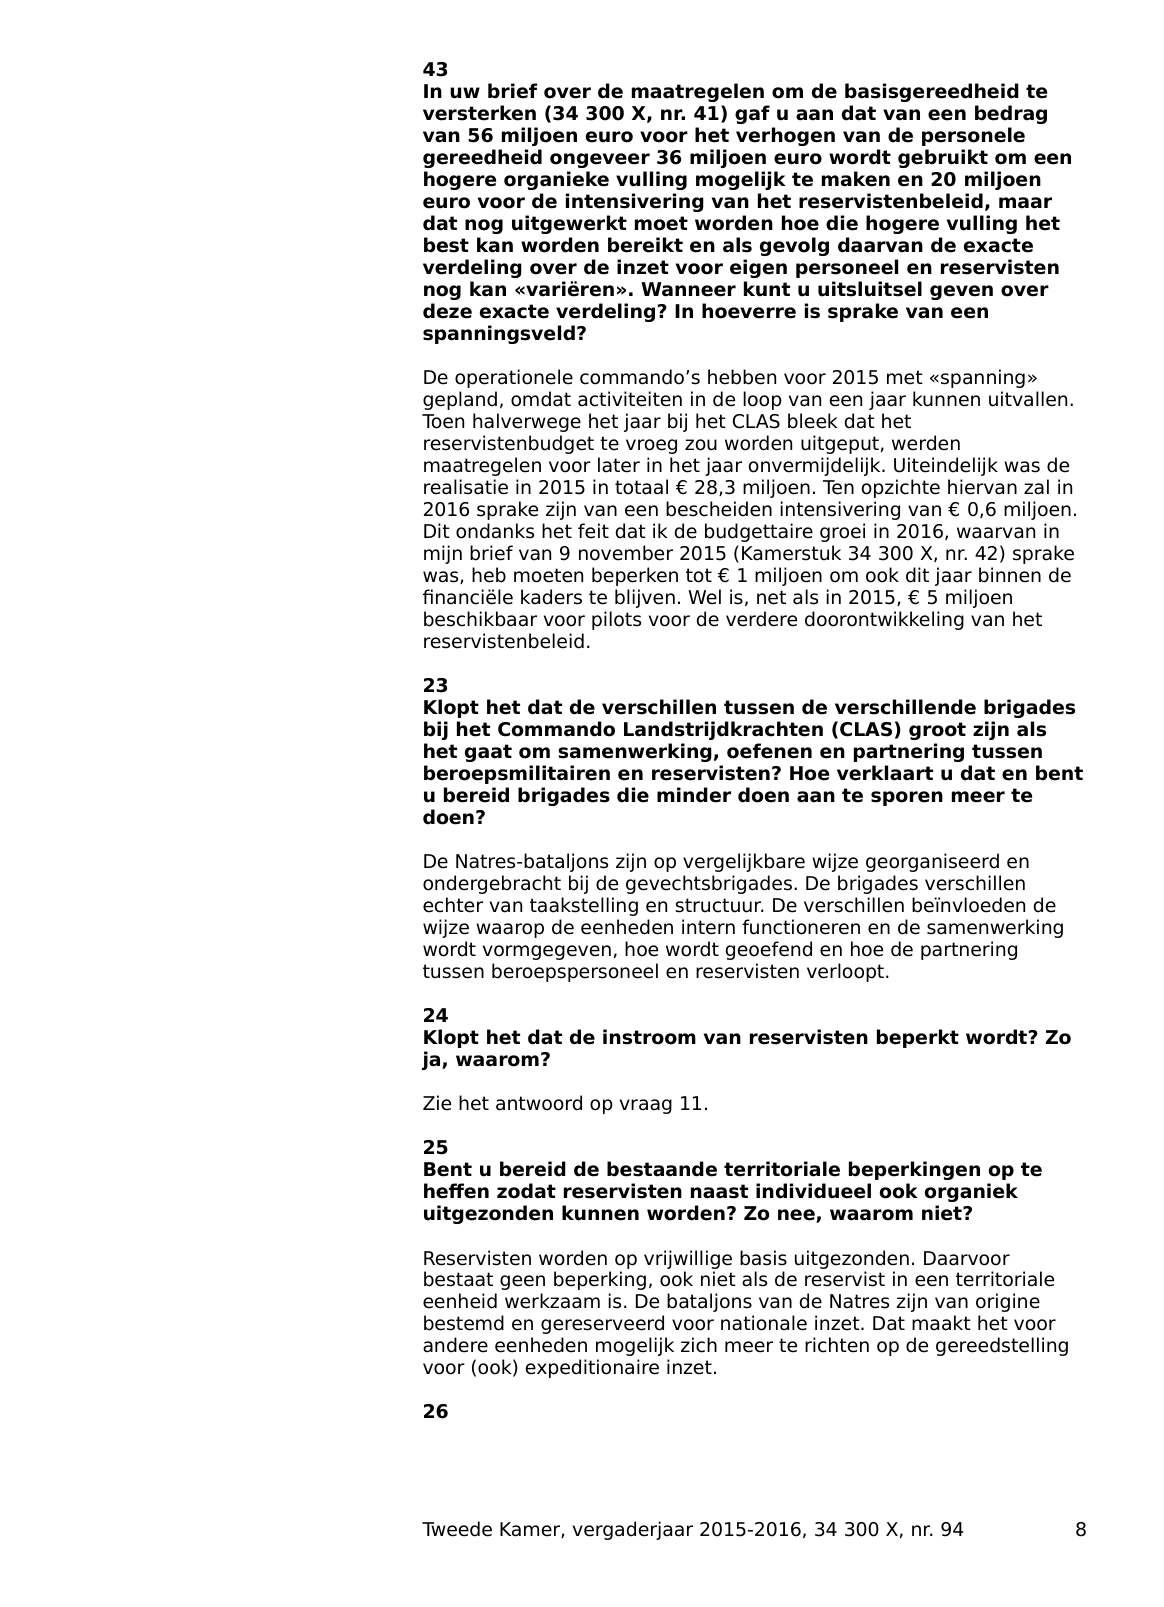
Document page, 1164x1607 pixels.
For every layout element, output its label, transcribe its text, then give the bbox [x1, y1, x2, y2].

text De Natres-bataljons zijn op vergelijkbare wijze georganiseerd en ondergebracht bij de gevechtsbrigades. De brigades verschillen echter van taakstelling en structuur. De verschillen beïnvloeden de wijze waarop de eenheden intern functioneren en de samenwerking wordt vormgegeven, hoe wordt geoefend en hoe de partnering tussen beroepspersoneel en reservisten verloopt. [422, 851, 1087, 983]
text Klopt het dat de instroom van reservisten beperkt wordt? Zo ja, waarom? [422, 1027, 1087, 1071]
text Bent u bereid de bestaande territoriale beperkingen op te heffen zodat reservisten naast individueel ook organiek uitgezonden kunnen worden? Zo nee, waarom niet? [422, 1159, 1087, 1225]
text Reservisten worden op vrijwillige basis uitgezonden. Daarvoor bestaat geen beperking, ook niet als de reservist in een territoriale eenheid werkzaam is. De bataljons van de Natres zijn van origine bestemd en gereserveerd voor nationale inzet. Dat maakt het voor andere eenheden mogelijk zich meer te richten op de gereedstelling voor (ook) expeditionaire inzet. [422, 1247, 1087, 1379]
text Klopt het dat de verschillen tussen de verschillende brigades bij het Commando Landstrijdkrachten (CLAS) groot zijn als het gaat om samenwerking, oefenen en partnering tussen beroepsmilitairen en reservisten? Hoe verklaart u dat en bent u bereid brigades die minder doen aan te sporen meer te doen? [422, 697, 1087, 829]
text 23 [422, 675, 1087, 697]
text 26 [422, 1401, 1087, 1423]
text De operationele commando’s hebben voor 2015 met «spanning» gepland, omdat activiteiten in de loop van een jaar kunnen uitvallen. Toen halverwege het jaar bij het CLAS bleek dat het reservistenbudget te vroeg zou worden uitgeput, werden maatregelen voor later in het jaar onvermijdelijk. Uiteindelijk was de realisatie in 2015 in totaal € 28,3 miljoen. Ten opzichte hiervan zal in 2016 sprake zijn van een bescheiden intensivering van € 0,6 miljoen. Dit ondanks het feit dat ik de budgettaire groei in 2016, waarvan in mijn brief van 9 november 2015 (Kamerstuk 34 300 X, nr. 42) sprake was, heb moeten beperken tot € 1 miljoen om ook dit jaar binnen de financiële kaders te blijven. Wel is, net als in 2015, € 5 miljoen beschikbaar voor pilots voor de verdere doorontwikkeling van het reservistenbeleid. [422, 367, 1087, 653]
text 43 [422, 59, 1087, 81]
text 24 [422, 1005, 1087, 1027]
text Zie het antwoord op vraag 11. [422, 1093, 1087, 1115]
text 25 [422, 1137, 1087, 1159]
text In uw brief over de maatregelen om de basisgereedheid te versterken (34 300 X, nr. 41) gaf u aan dat van een bedrag van 56 miljoen euro voor het verhogen van de personele gereedheid ongeveer 36 miljoen euro wordt gebruikt om een hogere organieke vulling mogelijk te maken en 20 miljoen euro voor de intensivering van het reservistenbeleid, maar dat nog uitgewerkt moet worden hoe die hogere vulling het best kan worden bereikt en als gevolg daarvan de exacte verdeling over de inzet voor eigen personeel en reservisten nog kan «variëren». Wanneer kunt u uitsluitsel geven over deze exacte verdeling? In hoeverre is sprake van een spanningsveld? [422, 81, 1087, 345]
